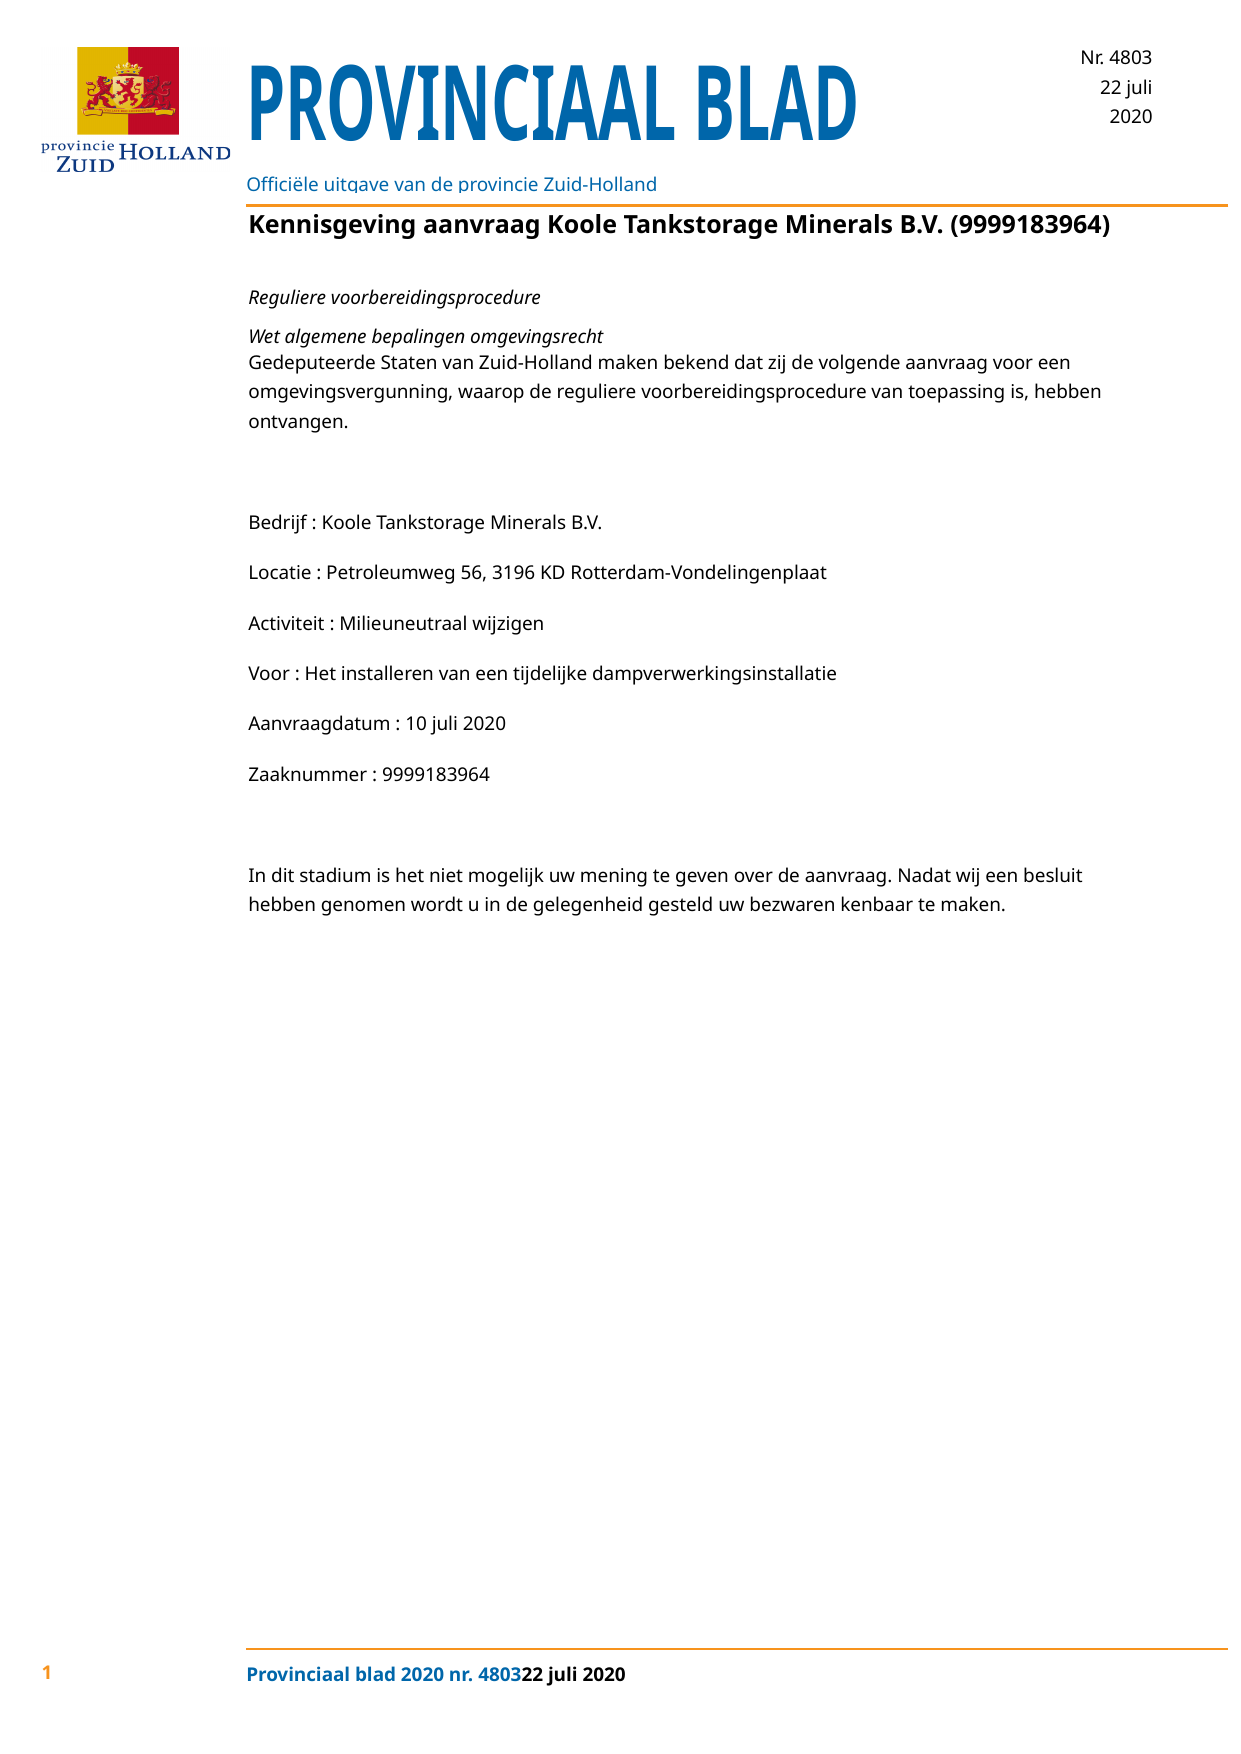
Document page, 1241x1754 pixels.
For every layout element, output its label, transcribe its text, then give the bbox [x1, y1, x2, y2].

text Aanvraagdatum : 10 juli 2020 [248, 711, 1152, 736]
text Zaaknummer : 9999183964 [248, 761, 1152, 787]
text Reguliere voorbereidingsprocedure [248, 284, 1152, 309]
text Voor : Het installeren van een tijdelijke dampverwerkingsinstallatie [248, 660, 1152, 686]
text In dit stadium is het niet mogelijk uw mening te geven over de aanvraag. Nadat wij een besluit hebben genomen wordt u in de gelegenheid gesteld uw bezwaren kenbaar te maken. [248, 862, 1152, 917]
text Activiteit : Milieuneutraal wijzigen [248, 610, 1152, 635]
text Bedrijf : Koole Tankstorage Minerals B.V. [248, 509, 1152, 534]
text Locatie : Petroleumweg 56, 3196 KD Rotterdam-Vondelingenplaat [248, 559, 1152, 585]
text Wet algemene bepalingen omgevingsrecht [248, 323, 1152, 349]
picture [41, 47, 231, 172]
text Gedeputeerde Staten van Zuid-Holland maken bekend dat zij de volgende aanvraag voor een omgevingsvergunning, waarop de reguliere voorbereidingsprocedure van toepassing is, hebben ontvangen. [248, 349, 1152, 434]
text Kennisgeving aanvraag Koole Tankstorage Minerals B.V. (9999183964) [248, 207, 1152, 241]
